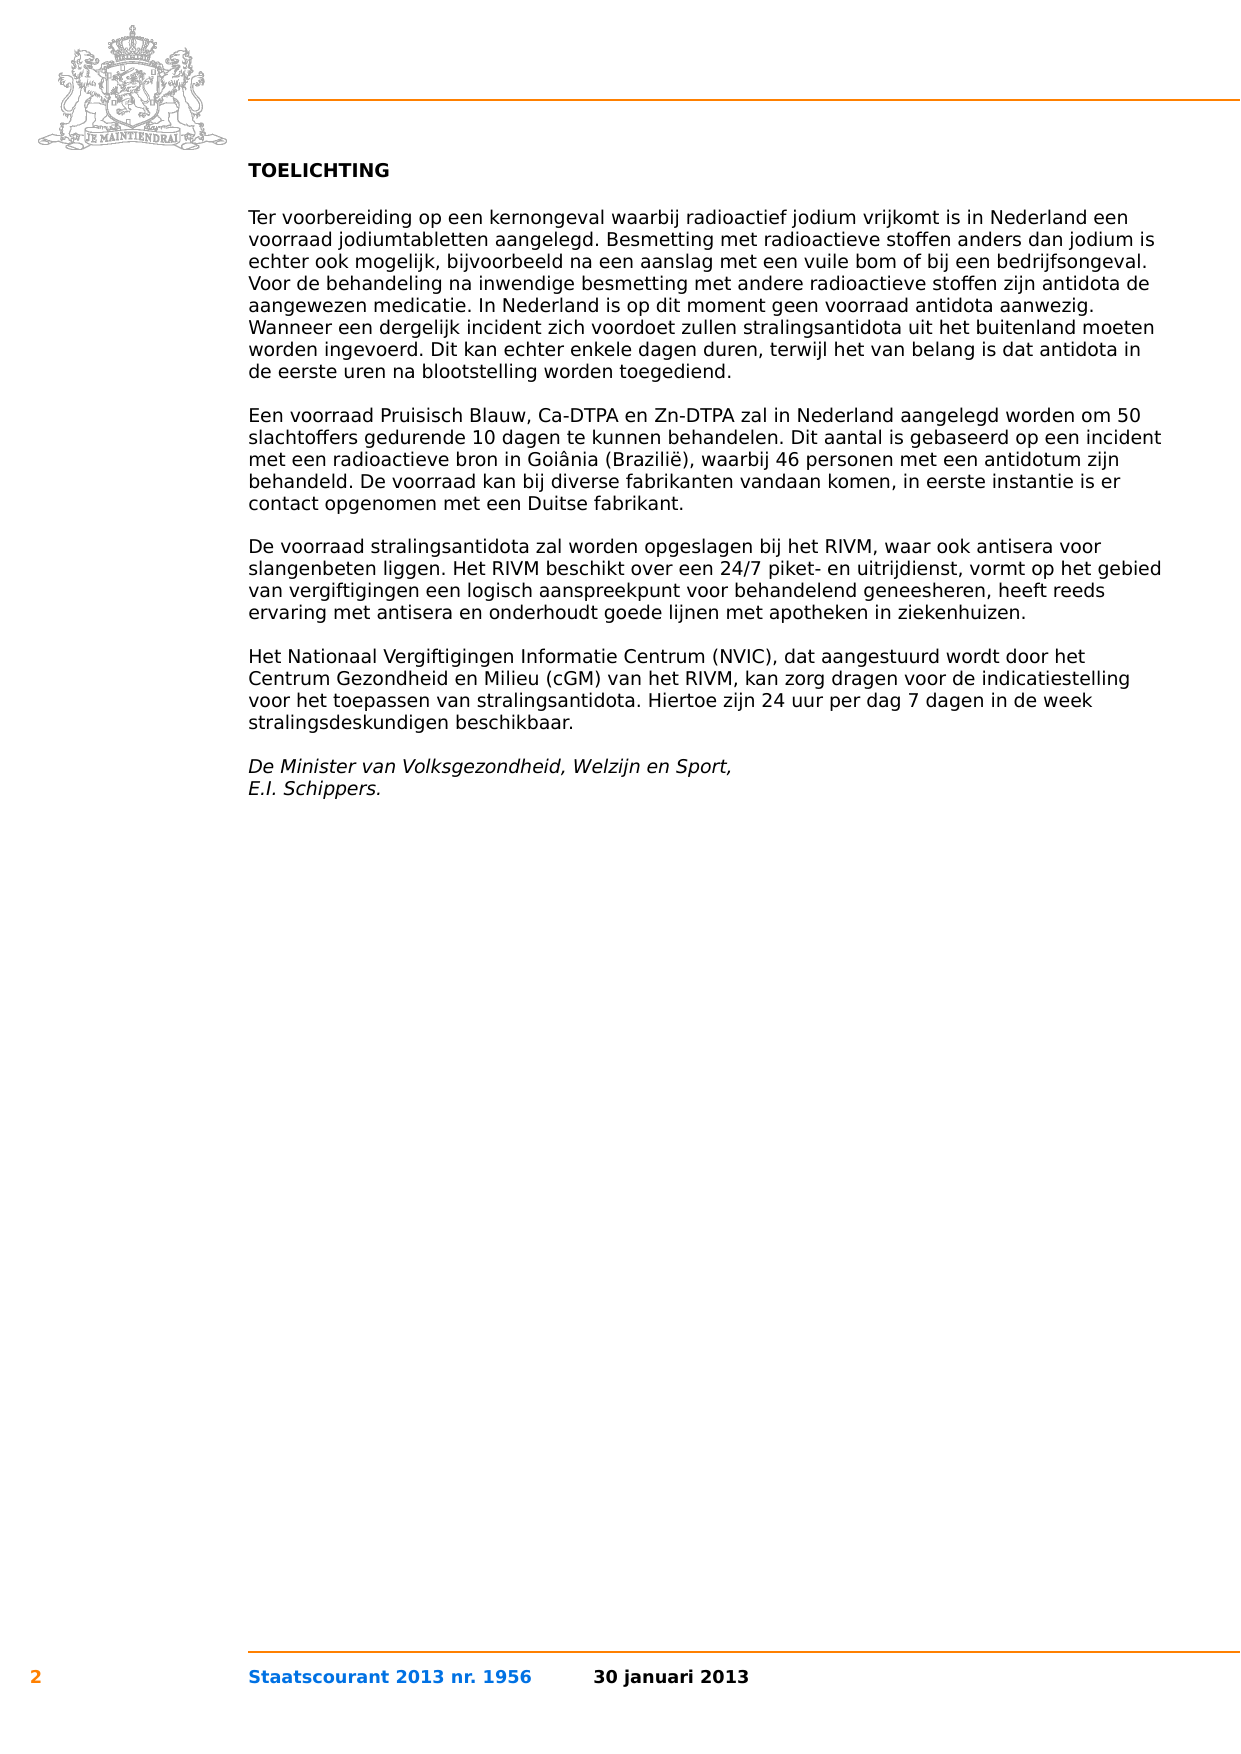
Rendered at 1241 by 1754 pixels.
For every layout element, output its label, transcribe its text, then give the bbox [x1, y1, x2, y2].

text Een voorraad Pruisisch Blauw, Ca-DTPA en Zn-DTPA zal in Nederland aangelegd worden om 50 slachtoffers gedurende 10 dagen te kunnen behandelen. Dit aantal is gebaseerd op een incident met een radioactieve bron in Goiânia (Brazilië), waarbij 46 personen met een antidotum zijn behandeld. De voorraad kan bij diverse fabrikanten vandaan komen, in eerste instantie is er contact opgenomen met een Duitse fabrikant. [248, 404, 1163, 514]
text De Minister van Volksgezondheid, Welzijn en Sport, E.I. Schippers. [248, 756, 1163, 800]
text Het Nationaal Vergiftigingen Informatie Centrum (NVIC), dat aangestuurd wordt door het Centrum Gezondheid en Milieu (cGM) van het RIVM, kan zorg dragen voor de indicatiestelling voor het toepassen van stralingsantidota. Hiertoe zijn 24 uur per dag 7 dagen in de week stralingsdeskundigen beschikbaar. [248, 646, 1163, 734]
picture [38, 25, 227, 150]
text Ter voorbereiding op een kernongeval waarbij radioactief jodium vrijkomt is in Nederland een voorraad jodiumtabletten aangelegd. Besmetting met radioactieve stoffen anders dan jodium is echter ook mogelijk, bijvoorbeeld na een aanslag met een vuile bom of bij een bedrijfsongeval. Voor de behandeling na inwendige besmetting met andere radioactieve stoffen zijn antidota de aangewezen medicatie. In Nederland is op dit moment geen voorraad antidota aanwezig. Wanneer een dergelijk incident zich voordoet zullen stralingsantidota uit het buitenland moeten worden ingevoerd. Dit kan echter enkele dagen duren, terwijl het van belang is dat antidota in de eerste uren na blootstelling worden toegediend. [248, 207, 1163, 383]
text De voorraad stralingsantidota zal worden opgeslagen bij het RIVM, waar ook antisera voor slangenbeten liggen. Het RIVM beschikt over een 24/7 piket- en uitrijdienst, vormt op het gebied van vergiftigingen een logisch aanspreekpunt voor behandelend geneesheren, heeft reeds ervaring met antisera en onderhoudt goede lijnen met apotheken in ziekenhuizen. [248, 536, 1163, 624]
subtitle TOELICHTING [248, 160, 1163, 182]
